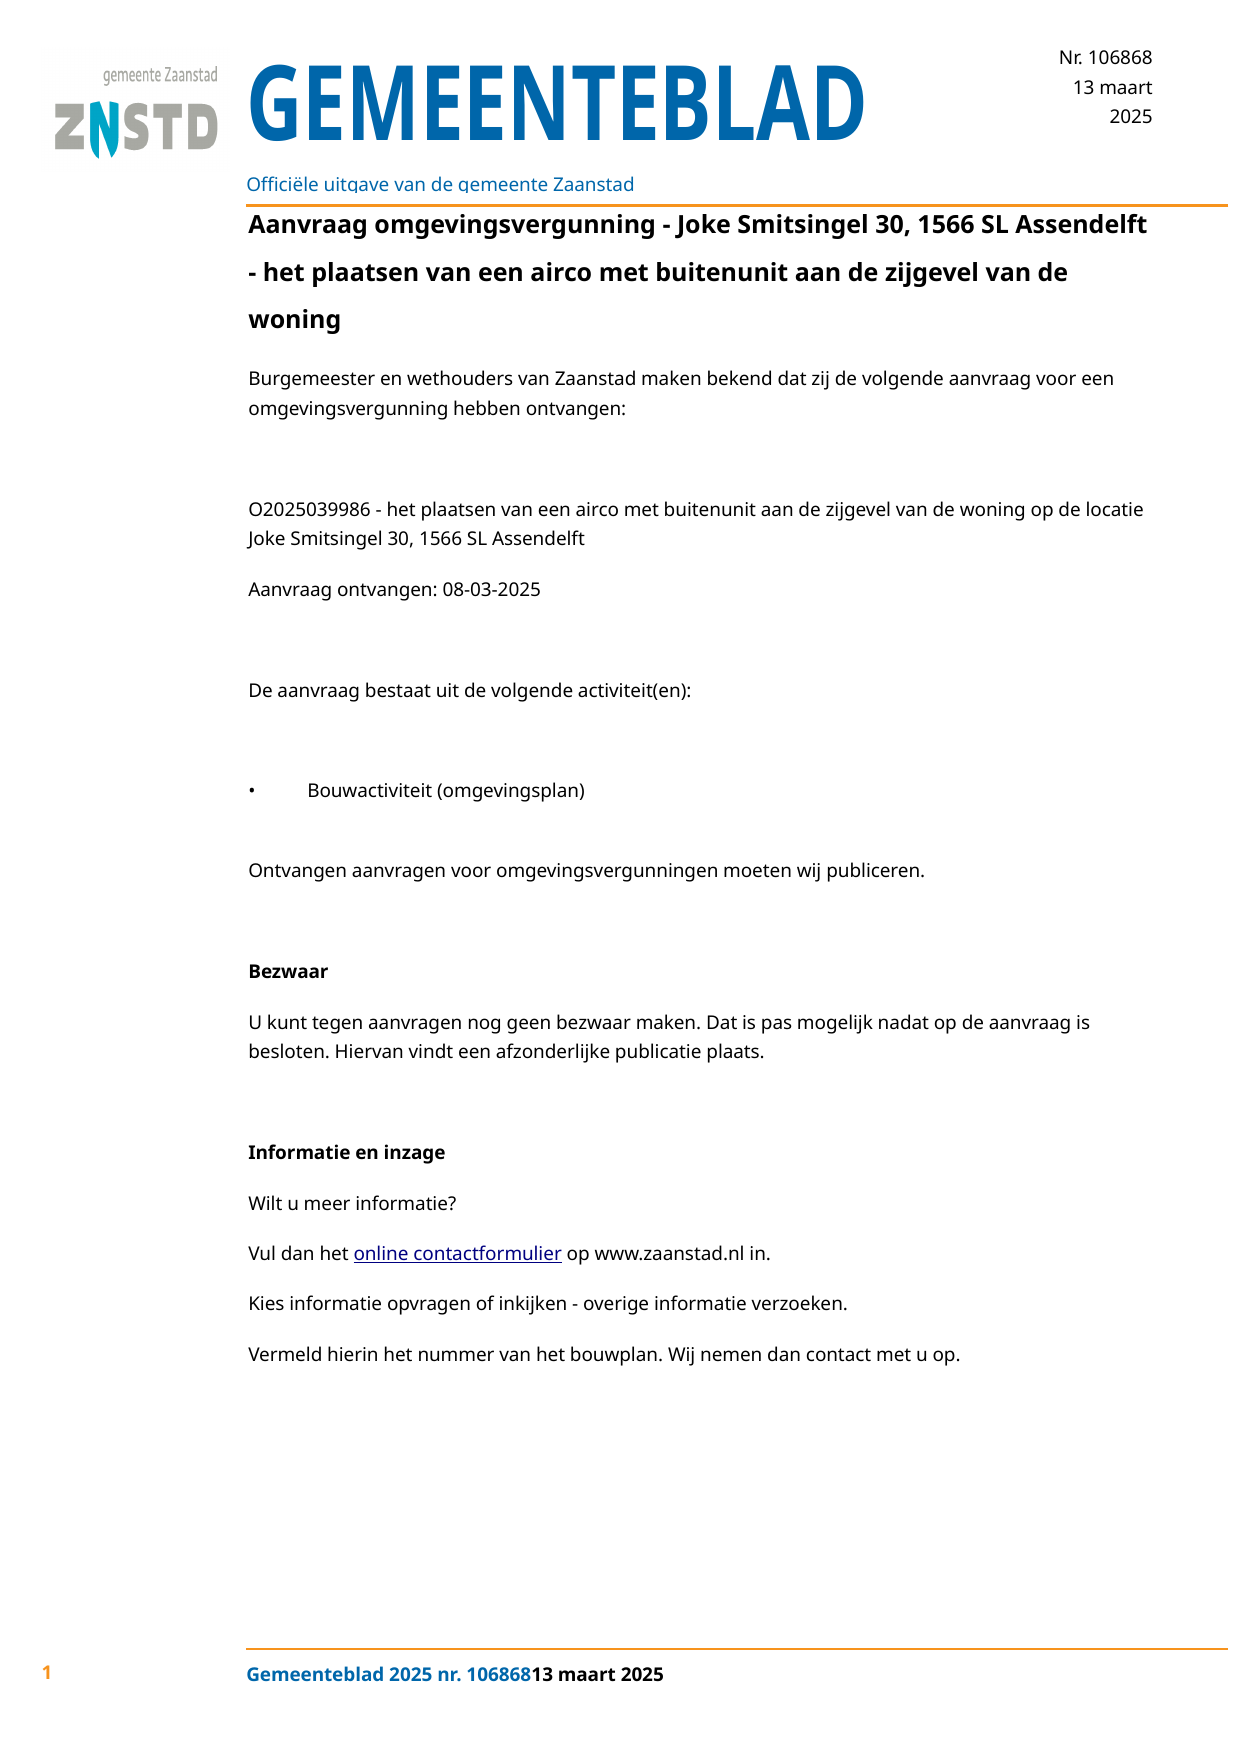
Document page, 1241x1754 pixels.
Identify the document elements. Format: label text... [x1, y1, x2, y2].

text O2025039986 - het plaatsen van een airco met buitenunit aan de zijgevel van de woning op de locatie Joke Smitsingel 30, 1566 SL Assendelft [248, 496, 1152, 551]
text De aanvraag bestaat uit de volgende activiteit(en): [248, 677, 1152, 702]
text Aanvraag ontvangen: 08-03-2025 [248, 576, 1152, 602]
text Ontvangen aanvragen voor omgevingsvergunningen moeten wij publiceren. [248, 858, 1152, 883]
picture [41, 47, 231, 172]
list Bouwactiviteit (omgevingsplan) [248, 778, 1152, 803]
text U kunt tegen aanvragen nog geen bezwaar maken. Dat is pas mogelijk nadat op de aanvraag is besloten. Hiervan vindt een afzonderlijke publicatie plaats. [248, 1009, 1152, 1064]
text Aanvraag omgevingsvergunning - Joke Smitsingel 30, 1566 SL Assendelft - het plaatsen van een airco met buitenunit aan de zijgevel van de woning [248, 207, 1152, 336]
text Burgemeester en wethouders van Zaanstad maken bekend dat zij de volgende aanvraag voor een omgevingsvergunning hebben ontvangen: [248, 366, 1152, 421]
text Vermeld hierin het nummer van het bouwplan. Wij nemen dan contact met u op. [248, 1341, 1152, 1367]
text Bezwaar [248, 958, 1152, 984]
text Informatie en inzage [248, 1139, 1152, 1165]
text Vul dan het online contactformulier op www.zaanstad.nl in. [248, 1240, 1152, 1266]
text Wilt u meer informatie? [248, 1190, 1152, 1215]
text Kies informatie opvragen of inkijken - overige informatie verzoeken. [248, 1291, 1152, 1316]
